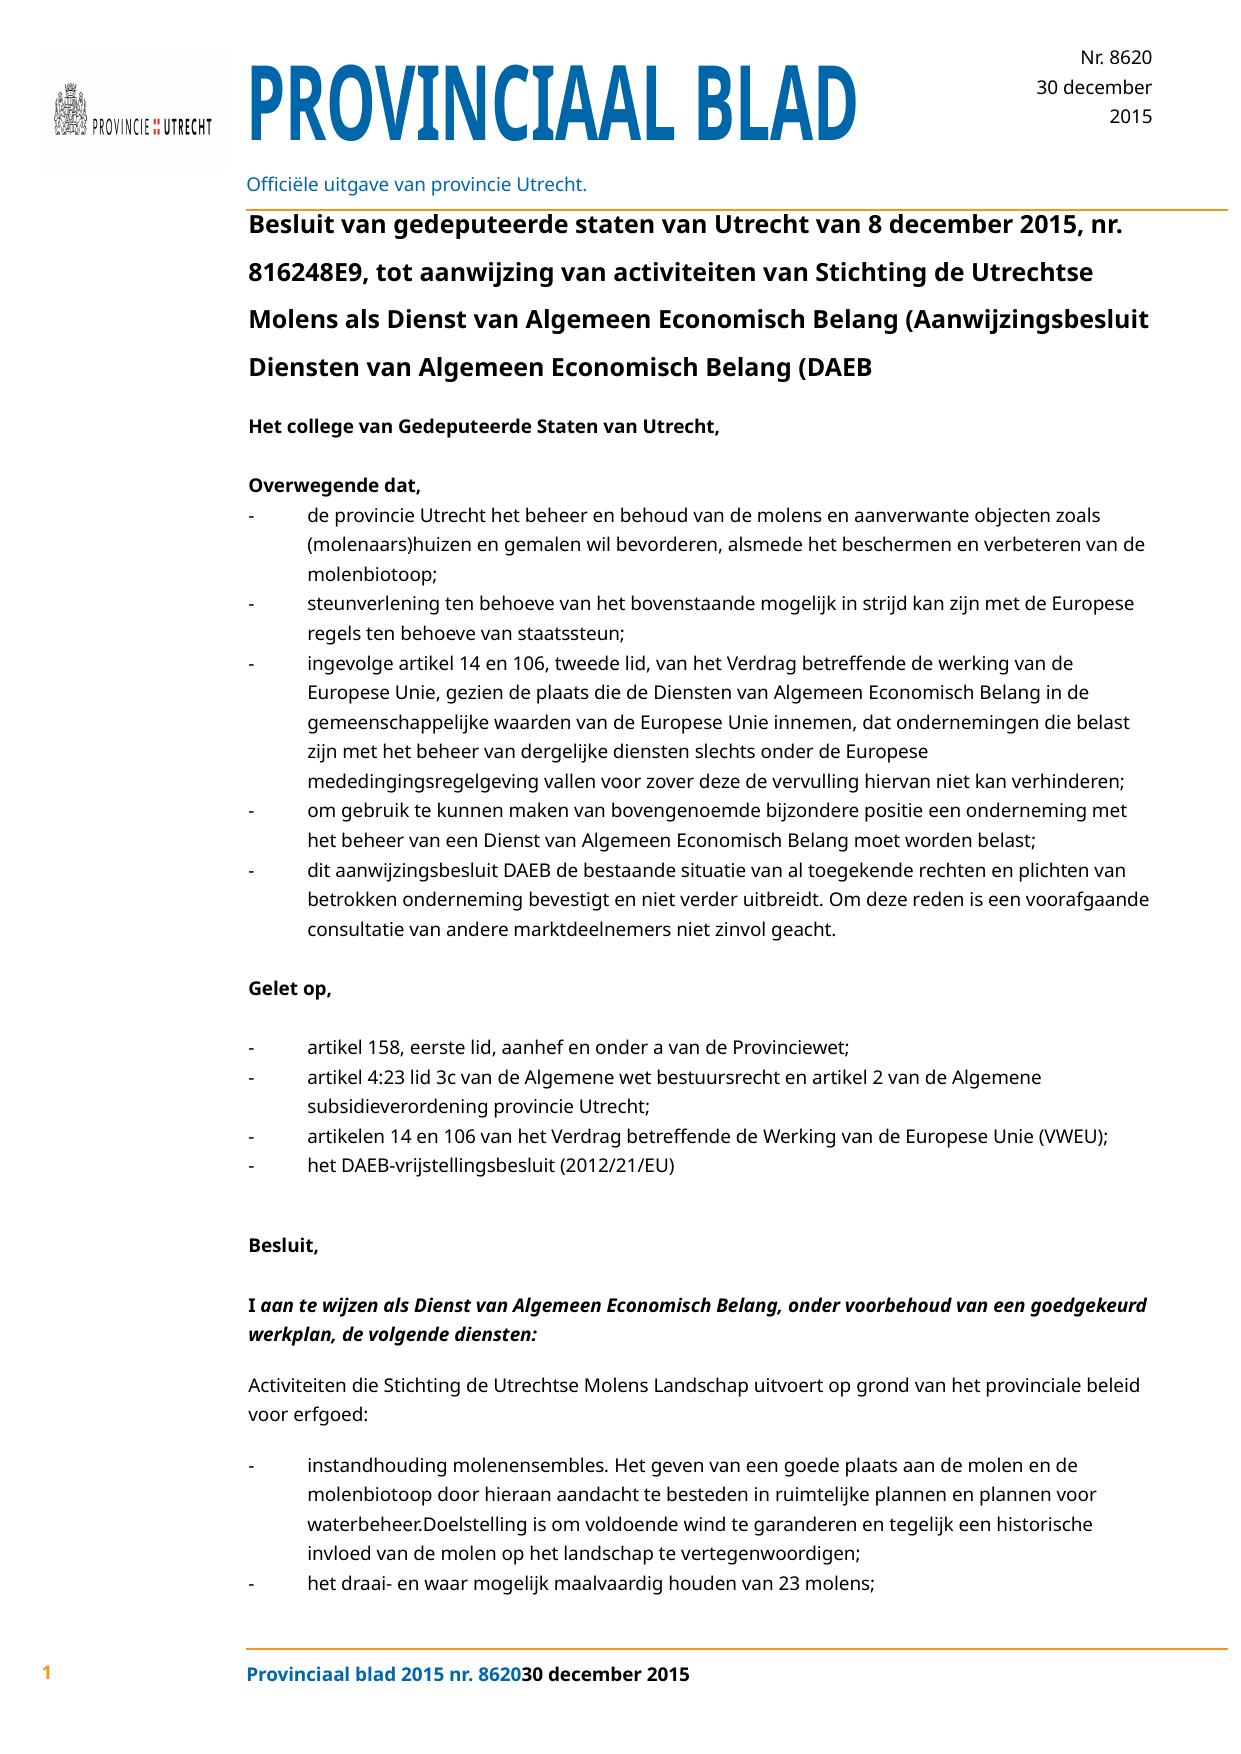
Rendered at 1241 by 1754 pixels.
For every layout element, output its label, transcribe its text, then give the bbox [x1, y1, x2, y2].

list om gebruik te kunnen maken van bovengenoemde bijzondere positie een onderneming met het beheer van een Dienst van Algemeen Economisch Belang moet worden belast; [248, 798, 1152, 853]
text Gelet op, [248, 975, 1152, 1001]
list het DAEB-vrijstellingsbesluit (2012/21/EU) [248, 1153, 1152, 1178]
text Het college van Gedeputeerde Staten van Utrecht, [248, 413, 1152, 439]
list ingevolge artikel 14 en 106, tweede lid, van het Verdrag betreffende de werking van de Europese Unie, gezien de plaats die de Diensten van Algemeen Economisch Belang in de gemeenschappelijke waarden van de Europese Unie innemen, dat ondernemingen die belast zijn met het beheer van dergelijke diensten slechts onder de Europese mededingingsregelgeving vallen voor zover deze de vervulling hiervan niet kan verhinderen; [248, 650, 1152, 794]
text Besluit van gedeputeerde staten van Utrecht van 8 december 2015, nr. 816248E9, tot aanwijzing van activiteiten van Stichting de Utrechtse Molens als Dienst van Algemeen Economisch Belang (Aanwijzingsbesluit Diensten van Algemeen Economisch Belang (DAEB [248, 211, 1152, 384]
text Overwegende dat, [248, 472, 1152, 498]
list artikel 158, eerste lid, aanhef en onder a van de Provinciewet; [248, 1034, 1152, 1060]
picture [41, 47, 231, 172]
list de provincie Utrecht het beheer en behoud van de molens en aanverwante objecten zoals (molenaars)huizen en gemalen wil bevorderen, alsmede het beschermen en verbeteren van de molenbiotoop; [248, 502, 1152, 587]
text Activiteiten die Stichting de Utrechtse Molens Landschap uitvoert op grond van het provinciale beleid voor erfgoed: [248, 1372, 1152, 1427]
text I aan te wijzen als Dienst van Algemeen Economisch Belang, onder voorbehoud van een goedgekeurd werkplan, de volgende diensten: [248, 1292, 1152, 1347]
list steunverlening ten behoeve van het bovenstaande mogelijk in strijd kan zijn met de Europese regels ten behoeve van staatssteun; [248, 591, 1152, 646]
list artikelen 14 en 106 van het Verdrag betreffende de Werking van de Europese Unie (VWEU); [248, 1123, 1152, 1149]
list dit aanwijzingsbesluit DAEB de bestaande situatie van al toegekende rechten en plichten van betrokken onderneming bevestigt en niet verder uitbreidt. Om deze reden is een voorafgaande consultatie van andere marktdeelnemers niet zinvol geacht. [248, 857, 1152, 942]
list instandhouding molenensembles. Het geven van een goede plaats aan de molen en de molenbiotoop door hieraan aandacht te besteden in ruimtelijke plannen en plannen voor waterbeheer.Doelstelling is om voldoende wind te garanderen en tegelijk een historische invloed van de molen op het landschap te vertegenwoordigen; [248, 1452, 1152, 1566]
text Besluit, [248, 1233, 1152, 1258]
list het draai- en waar mogelijk maalvaardig houden van 23 molens; [248, 1570, 1152, 1596]
list artikel 4:23 lid 3c van de Algemene wet bestuursrecht en artikel 2 van de Algemene subsidieverordening provincie Utrecht; [248, 1064, 1152, 1119]
